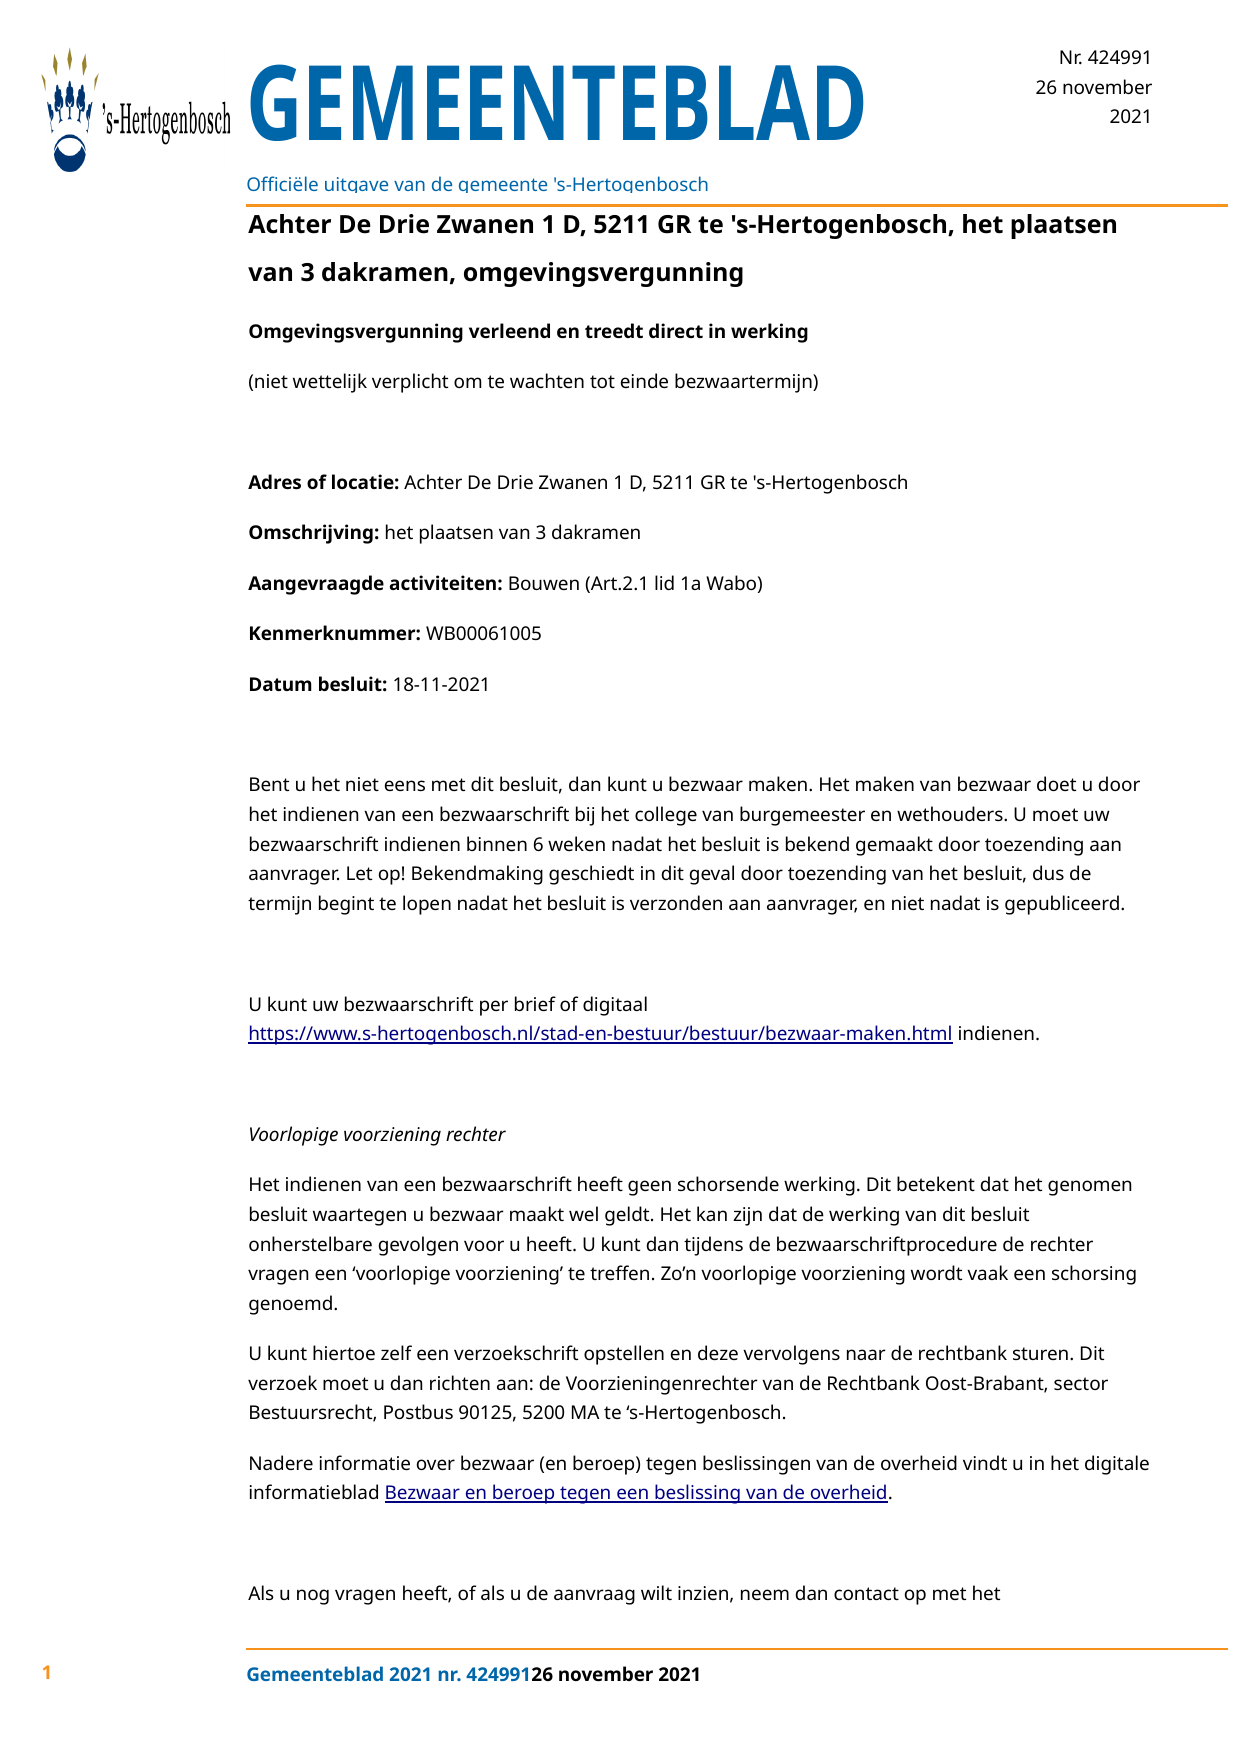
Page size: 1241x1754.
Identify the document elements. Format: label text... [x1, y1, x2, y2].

text Aangevraagde activiteiten: Bouwen (Art.2.1 lid 1a Wabo) [248, 570, 1152, 596]
text Kenmerknummer: WB00061005 [248, 620, 1152, 646]
text Het indienen van een bezwaarschrift heeft geen schorsende werking. Dit betekent dat het genomen besluit waartegen u bezwaar maakt wel geldt. Het kan zijn dat de werking van dit besluit onherstelbare gevolgen voor u heeft. U kunt dan tijdens de bezwaarschriftprocedure de rechter vragen een ‘voorlopige voorziening’ te treffen. Zo’n voorlopige voorziening wordt vaak een schorsing genoemd. [248, 1172, 1152, 1316]
text (niet wettelijk verplicht om te wachten tot einde bezwaartermijn) [248, 368, 1152, 394]
text Voorlopige voorziening rechter [248, 1121, 1152, 1147]
text Bent u het niet eens met dit besluit, dan kunt u bezwaar maken. Het maken van bezwaar doet u door het indienen van een bezwaarschrift bij het college van burgemeester en wethouders. U moet uw bezwaarschrift indienen binnen 6 weken nadat het besluit is bekend gemaakt door toezending aan aanvrager. Let op! Bekendmaking geschiedt in dit geval door toezending van het besluit, dus de termijn begint te lopen nadat het besluit is verzonden aan aanvrager, en niet nadat is gepubliceerd. [248, 772, 1152, 916]
text Omgevingsvergunning verleend en treedt direct in werking [248, 318, 1152, 344]
text Als u nog vragen heeft, of als u de aanvraag wilt inzien, neem dan contact op met het [248, 1580, 1152, 1606]
text Omschrijving: het plaatsen van 3 dakramen [248, 519, 1152, 545]
text Adres of locatie: Achter De Drie Zwanen 1 D, 5211 GR te 's-Hertogenbosch [248, 469, 1152, 495]
text U kunt uw bezwaarschrift per brief of digitaal https://www.s-hertogenbosch.nl/stad-en-bestuur/bestuur/bezwaar-maken.html indienen. [248, 991, 1152, 1046]
text U kunt hiertoe zelf een verzoekschrift opstellen en deze vervolgens naar de rechtbank sturen. Dit verzoek moet u dan richten aan: de Voorzieningenrechter van de Rechtbank Oost-Brabant, sector Bestuursrecht, Postbus 90125, 5200 MA te ‘s-Hertogenbosch. [248, 1340, 1152, 1425]
text Nadere informatie over bezwaar (en beroep) tegen beslissingen van de overheid vindt u in het digitale informatieblad Bezwaar en beroep tegen een beslissing van de overheid. [248, 1450, 1152, 1505]
picture [41, 47, 231, 172]
text Achter De Drie Zwanen 1 D, 5211 GR te 's-Hertogenbosch, het plaatsen van 3 dakramen, omgevingsvergunning [248, 207, 1152, 288]
text Datum besluit: 18-11-2021 [248, 671, 1152, 697]
